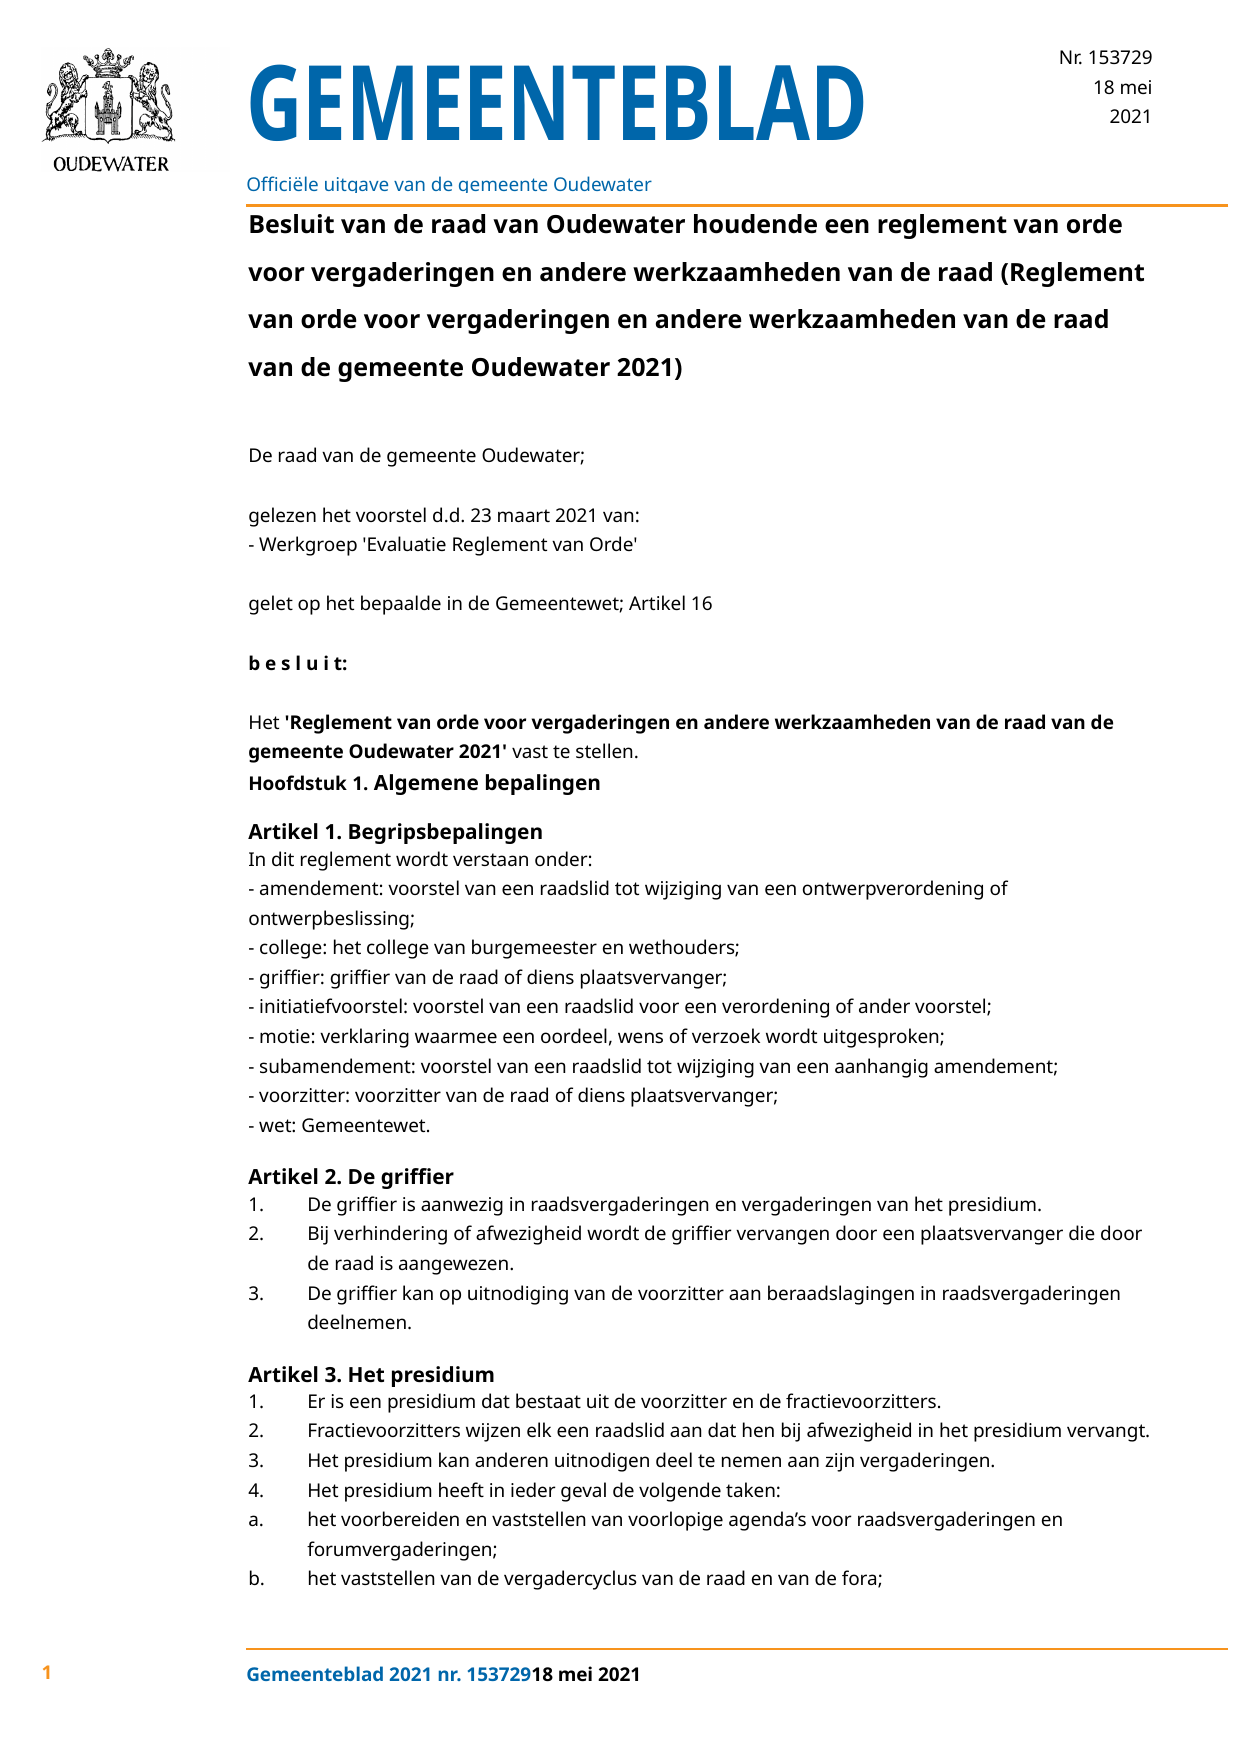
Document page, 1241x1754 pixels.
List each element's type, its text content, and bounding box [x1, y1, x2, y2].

text - college: het college van burgemeester en wethouders; [248, 934, 1152, 960]
text - initiatiefvoorstel: voorstel van een raadslid voor een verordening of ander voorstel; [248, 994, 1152, 1019]
list het voorbereiden en vaststellen van voorlopige agenda’s voor raadsvergaderingen en forumvergaderingen; [248, 1506, 1152, 1562]
list Het presidium kan anderen uitnodigen deel te nemen aan zijn vergaderingen. [248, 1447, 1152, 1473]
text In dit reglement wordt verstaan onder: [248, 846, 1152, 872]
text - griffier: griffier van de raad of diens plaatsvervanger; [248, 964, 1152, 990]
list Er is een presidium dat bestaat uit de voorzitter en de fractievoorzitters. [248, 1388, 1152, 1414]
text Artikel 3. Het presidium [248, 1360, 1152, 1388]
text Hoofdstuk 1. Algemene bepalingen [248, 768, 1152, 797]
list Bij verhindering of afwezigheid wordt de griffier vervangen door een plaatsvervanger die door de raad is aangewezen. [248, 1221, 1152, 1276]
list het vaststellen van de vergadercyclus van de raad en van de fora; [248, 1566, 1152, 1591]
text gelezen het voorstel d.d. 23 maart 2021 van: [248, 502, 1152, 528]
text Artikel 2. De griffier [248, 1162, 1152, 1191]
picture [41, 47, 231, 172]
text Artikel 1. Begripsbepalingen [248, 817, 1152, 846]
text Besluit van de raad van Oudewater houdende een reglement van orde voor vergaderingen en andere werkzaamheden van de raad (Reglement van orde voor vergaderingen en andere werkzaamheden van de raad van de gemeente Oudewater 2021) [248, 207, 1152, 384]
text - voorzitter: voorzitter van de raad of diens plaatsvervanger; [248, 1082, 1152, 1108]
text - subamendement: voorstel van een raadslid tot wijziging van een aanhangig amendement; [248, 1053, 1152, 1079]
list Het presidium heeft in ieder geval de volgende taken: [248, 1477, 1152, 1503]
list De griffier is aanwezig in raadsvergaderingen en vergaderingen van het presidium. [248, 1191, 1152, 1217]
text - amendement: voorstel van een raadslid tot wijziging van een ontwerpverordening of ontwerpbeslissing; [248, 875, 1152, 931]
list Fractievoorzitters wijzen elk een raadslid aan dat hen bij afwezigheid in het presidium vervangt. [248, 1418, 1152, 1443]
list De griffier kan op uitnodiging van de voorzitter aan beraadslagingen in raadsvergaderingen deelnemen. [248, 1280, 1152, 1335]
text - motie: verklaring waarmee een oordeel, wens of verzoek wordt uitgesproken; [248, 1023, 1152, 1049]
text gelet op het bepaalde in de Gemeentewet; Artikel 16 [248, 591, 1152, 616]
text Het 'Reglement van orde voor vergaderingen en andere werkzaamheden van de raad van de gemeente Oudewater 2021' vast te stellen. [248, 709, 1152, 764]
text - Werkgroep 'Evaluatie Reglement van Orde' [248, 531, 1152, 557]
text De raad van de gemeente Oudewater; [248, 443, 1152, 468]
text b e s l u i t: [248, 650, 1152, 676]
text - wet: Gemeentewet. [248, 1112, 1152, 1138]
